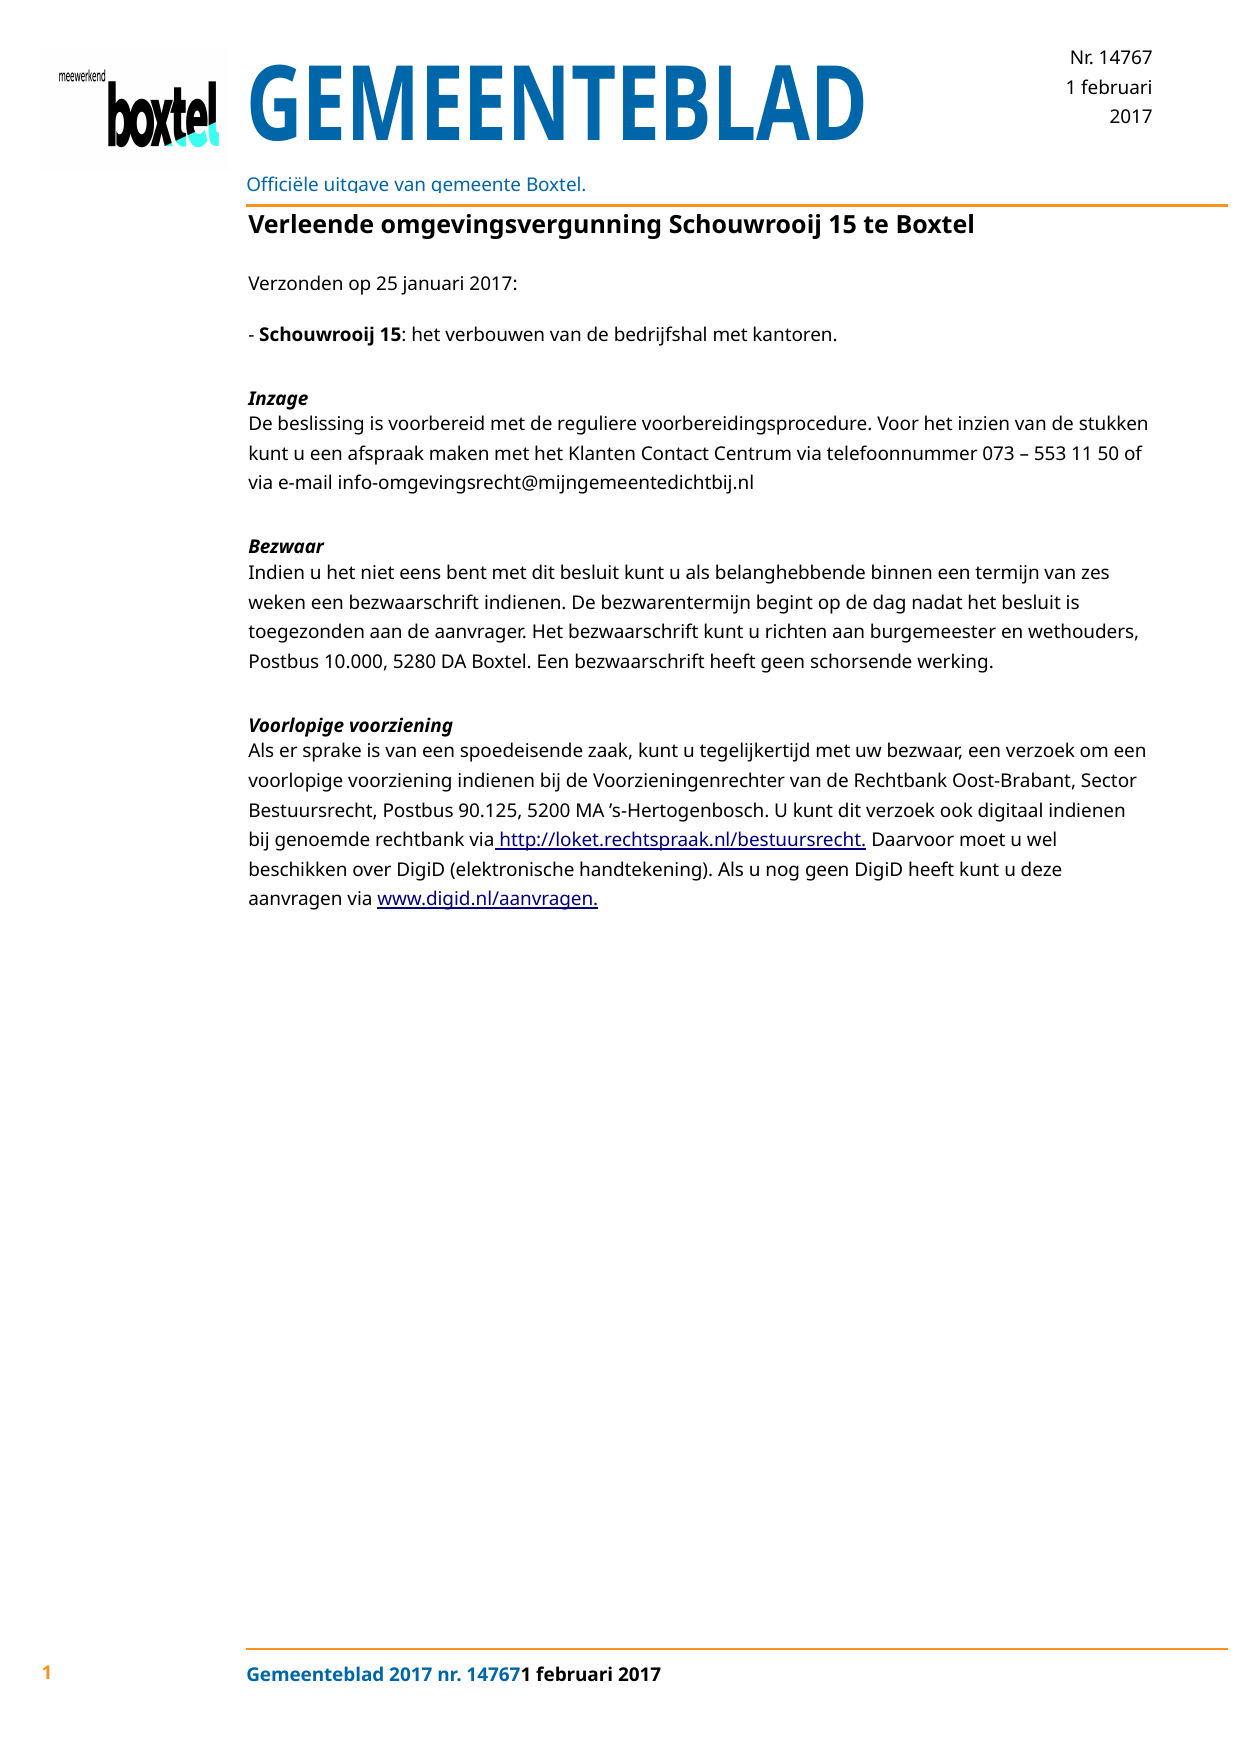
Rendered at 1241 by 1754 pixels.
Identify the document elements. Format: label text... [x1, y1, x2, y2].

text Indien u het niet eens bent met dit besluit kunt u als belanghebbende binnen een termijn van zes weken een bezwaarschrift indienen. De bezwarentermijn begint op de dag nadat het besluit is toegezonden aan de aanvrager. Het bezwaarschrift kunt u richten aan burgemeester en wethouders, Postbus 10.000, 5280 DA Boxtel. Een bezwaarschrift heeft geen schorsende werking. [248, 559, 1152, 674]
text Als er sprake is van een spoedeisende zaak, kunt u tegelijkertijd met uw bezwaar, een verzoek om een voorlopige voorziening indienen bij de Voorzieningenrechter van de Rechtbank Oost-Brabant, Sector Bestuursrecht, Postbus 90.125, 5200 MA ’s-Hertogenbosch. U kunt dit verzoek ook digitaal indienen bij genoemde rechtbank via http://loket.rechtspraak.nl/bestuursrecht. Daarvoor moet u wel beschikken over DigiD (elektronische handtekening). Als u nog geen DigiD heeft kunt u deze aanvragen via www.digid.nl/aanvragen. [248, 738, 1152, 911]
text Verzonden op 25 januari 2017: [248, 270, 1152, 296]
text Bezwaar [248, 533, 1152, 559]
text Inzage [248, 385, 1152, 410]
text De beslissing is voorbereid met de reguliere voorbereidingsprocedure. Voor het inzien van de stukken kunt u een afspraak maken met het Klanten Contact Centrum via telefoonnummer 073 – 553 11 50 of via e-mail info-omgevingsrecht@mijngemeentedichtbij.nl [248, 410, 1152, 495]
text Voorlopige voorziening [248, 712, 1152, 738]
picture [41, 47, 231, 172]
text Verleende omgevingsvergunning Schouwrooij 15 te Boxtel [248, 207, 1152, 241]
text - Schouwrooij 15: het verbouwen van de bedrijfshal met kantoren. [248, 321, 1152, 346]
